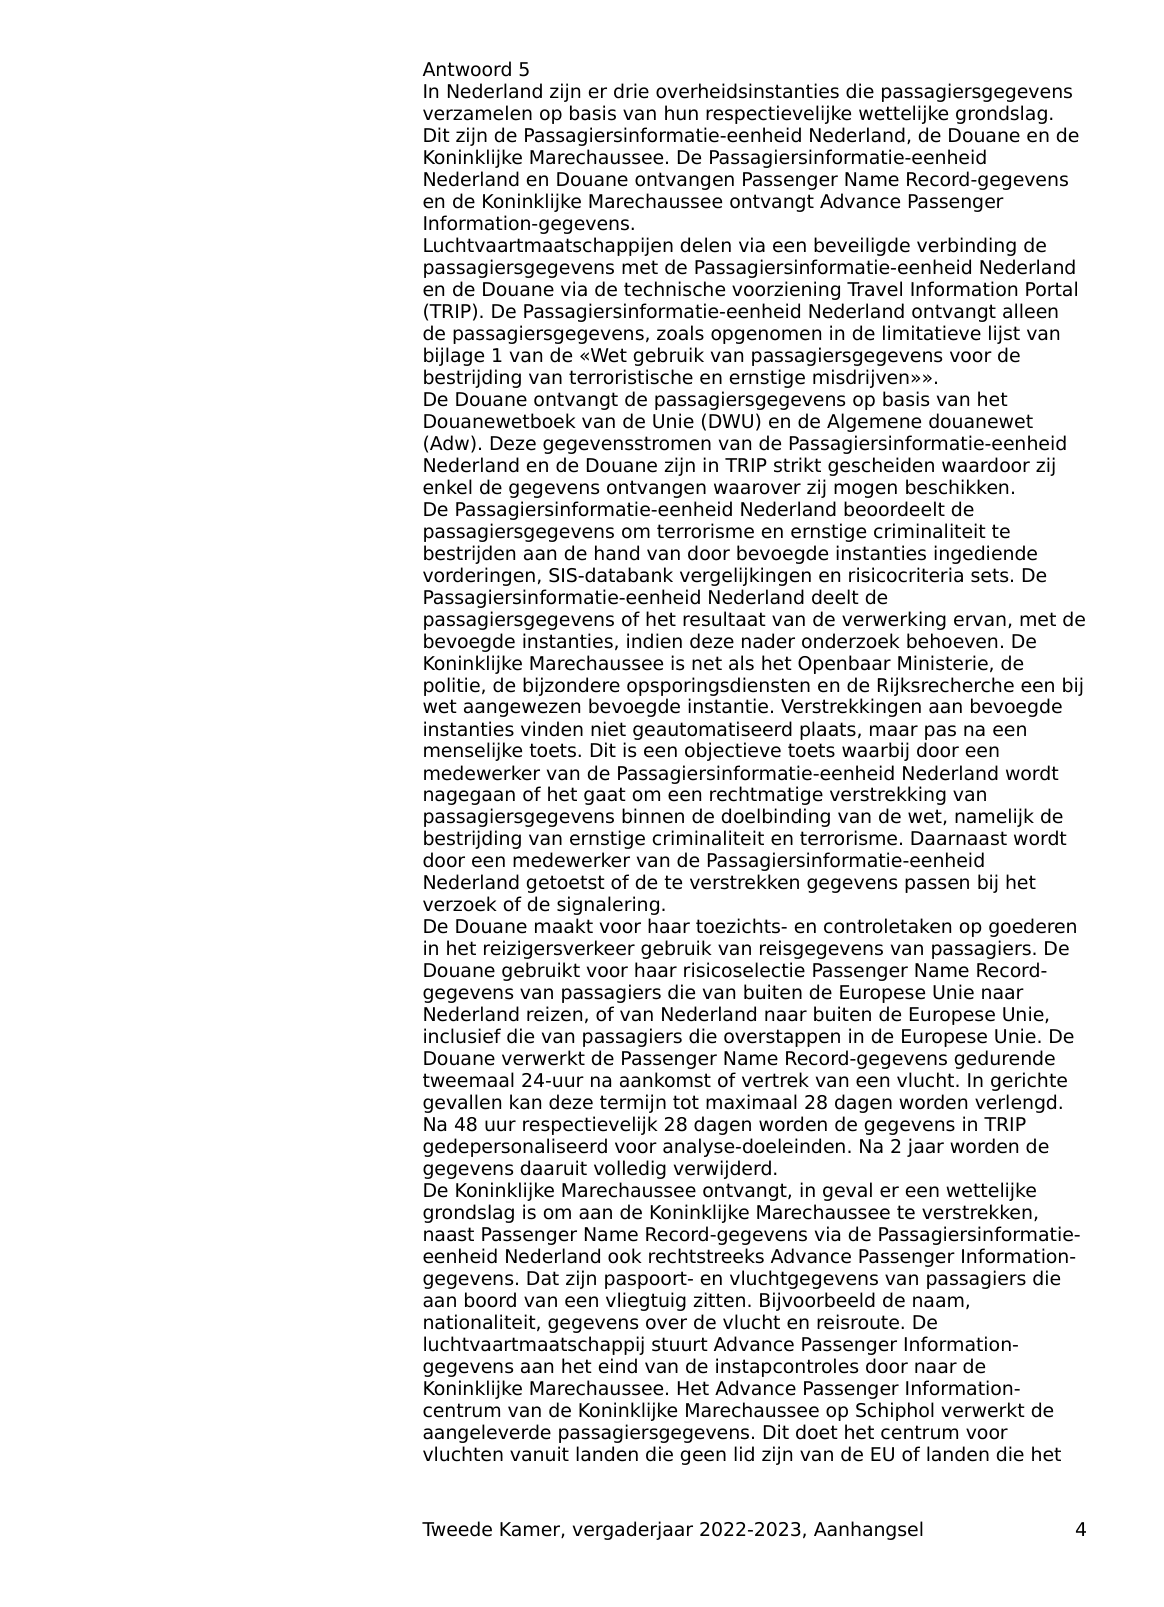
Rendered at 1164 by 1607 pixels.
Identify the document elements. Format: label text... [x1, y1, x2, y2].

text In Nederland zijn er drie overheidsinstanties die passagiersgegevens verzamelen op basis van hun respectievelijke wettelijke grondslag. Dit zijn de Passagiersinformatie-eenheid Nederland, de Douane en de Koninklijke Marechaussee. De Passagiersinformatie-eenheid Nederland en Douane ontvangen Passenger Name Record-gegevens en de Koninklijke Marechaussee ontvangt Advance Passenger Information-gegevens. [422, 81, 1087, 235]
text Luchtvaartmaatschappijen delen via een beveiligde verbinding de passagiersgegevens met de Passagiersinformatie-eenheid Nederland en de Douane via de technische voorziening Travel Information Portal (TRIP). De Passagiersinformatie-eenheid Nederland ontvangt alleen de passagiersgegevens, zoals opgenomen in de limitatieve lijst van bijlage 1 van de «Wet gebruik van passagiersgegevens voor de bestrijding van terroristische en ernstige misdrijven»». [422, 235, 1087, 389]
text De Passagiersinformatie-eenheid Nederland beoordeelt de passagiersgegevens om terrorisme en ernstige criminaliteit te bestrijden aan de hand van door bevoegde instanties ingediende vorderingen, SIS-databank vergelijkingen en risicocriteria sets. De Passagiersinformatie-eenheid Nederland deelt de passagiersgegevens of het resultaat van de verwerking ervan, met de bevoegde instanties, indien deze nader onderzoek behoeven. De Koninklijke Marechaussee is net als het Openbaar Ministerie, de politie, de bijzondere opsporingsdiensten en de Rijksrecherche een bij wet aangewezen bevoegde instantie. Verstrekkingen aan bevoegde instanties vinden niet geautomatiseerd plaats, maar pas na een menselijke toets. Dit is een objectieve toets waarbij door een medewerker van de Passagiersinformatie-eenheid Nederland wordt nagegaan of het gaat om een rechtmatige verstrekking van passagiersgegevens binnen de doelbinding van de wet, namelijk de bestrijding van ernstige criminaliteit en terrorisme. Daarnaast wordt door een medewerker van de Passagiersinformatie-eenheid Nederland getoetst of de te verstrekken gegevens passen bij het verzoek of de signalering. [422, 499, 1087, 916]
text De Koninklijke Marechaussee ontvangt, in geval er een wettelijke grondslag is om aan de Koninklijke Marechaussee te verstrekken, naast Passenger Name Record-gegevens via de Passagiersinformatie-eenheid Nederland ook rechtstreeks Advance Passenger Information-gegevens. Dat zijn paspoort- en vluchtgegevens van passagiers die aan boord van een vliegtuig zitten. Bijvoorbeeld de naam, nationaliteit, gegevens over de vlucht en reisroute. De luchtvaartmaatschappij stuurt Advance Passenger Information-gegevens aan het eind van de instapcontroles door naar de Koninklijke Marechaussee. Het Advance Passenger Information-centrum van de Koninklijke Marechaussee op Schiphol verwerkt de aangeleverde passagiersgegevens. Dit doet het centrum voor vluchten vanuit landen die geen lid zijn van de EU of landen die het [422, 1180, 1087, 1466]
text Antwoord 5 [422, 59, 1087, 81]
text De Douane maakt voor haar toezichts- en controletaken op goederen in het reizigersverkeer gebruik van reisgegevens van passagiers. De Douane gebruikt voor haar risicoselectie Passenger Name Record-gegevens van passagiers die van buiten de Europese Unie naar Nederland reizen, of van Nederland naar buiten de Europese Unie, inclusief die van passagiers die overstappen in de Europese Unie. De Douane verwerkt de Passenger Name Record-gegevens gedurende tweemaal 24-uur na aankomst of vertrek van een vlucht. In gerichte gevallen kan deze termijn tot maximaal 28 dagen worden verlengd. Na 48 uur respectievelijk 28 dagen worden de gegevens in TRIP gedepersonaliseerd voor analyse-doeleinden. Na 2 jaar worden de gegevens daaruit volledig verwijderd. [422, 916, 1087, 1180]
text De Douane ontvangt de passagiersgegevens op basis van het Douanewetboek van de Unie (DWU) en de Algemene douanewet (Adw). Deze gegevensstromen van de Passagiersinformatie-eenheid Nederland en de Douane zijn in TRIP strikt gescheiden waardoor zij enkel de gegevens ontvangen waarover zij mogen beschikken. [422, 389, 1087, 499]
